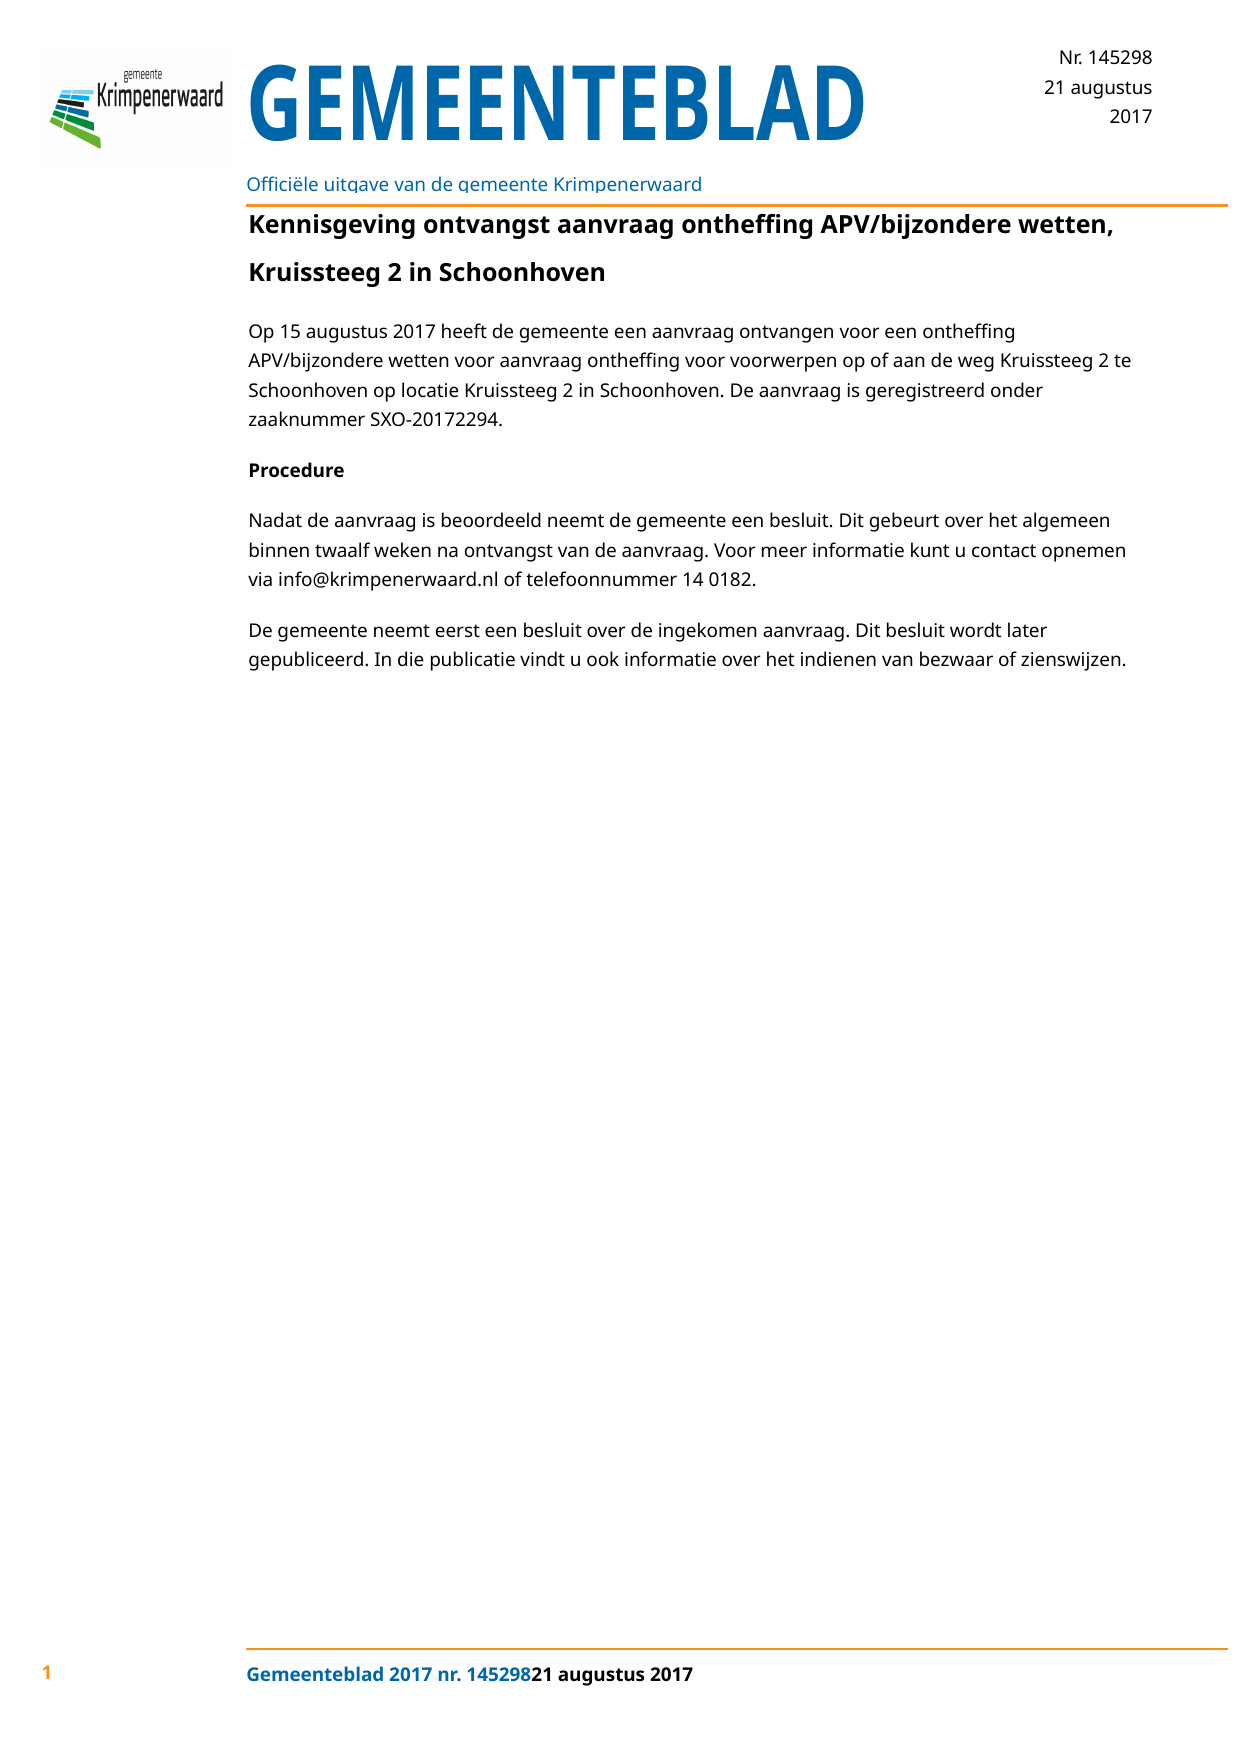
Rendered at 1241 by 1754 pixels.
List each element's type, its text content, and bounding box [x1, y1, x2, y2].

text Nadat de aanvraag is beoordeeld neemt de gemeente een besluit. Dit gebeurt over het algemeen binnen twaalf weken na ontvangst van de aanvraag. Voor meer informatie kunt u contact opnemen via info@krimpenerwaard.nl of telefoonnummer 14 0182. [248, 507, 1152, 592]
text De gemeente neemt eerst een besluit over de ingekomen aanvraag. Dit besluit wordt later gepubliceerd. In die publicatie vindt u ook informatie over het indienen van bezwaar of zienswijzen. [248, 617, 1152, 672]
text Op 15 augustus 2017 heeft de gemeente een aanvraag ontvangen voor een ontheffing APV/bijzondere wetten voor aanvraag ontheffing voor voorwerpen op of aan de weg Kruissteeg 2 te Schoonhoven op locatie Kruissteeg 2 in Schoonhoven. De aanvraag is geregistreerd onder zaaknummer SXO-20172294. [248, 318, 1152, 432]
picture [41, 47, 231, 172]
text Kennisgeving ontvangst aanvraag ontheffing APV/bijzondere wetten, Kruissteeg 2 in Schoonhoven [248, 207, 1152, 288]
text Procedure [248, 457, 1152, 483]
